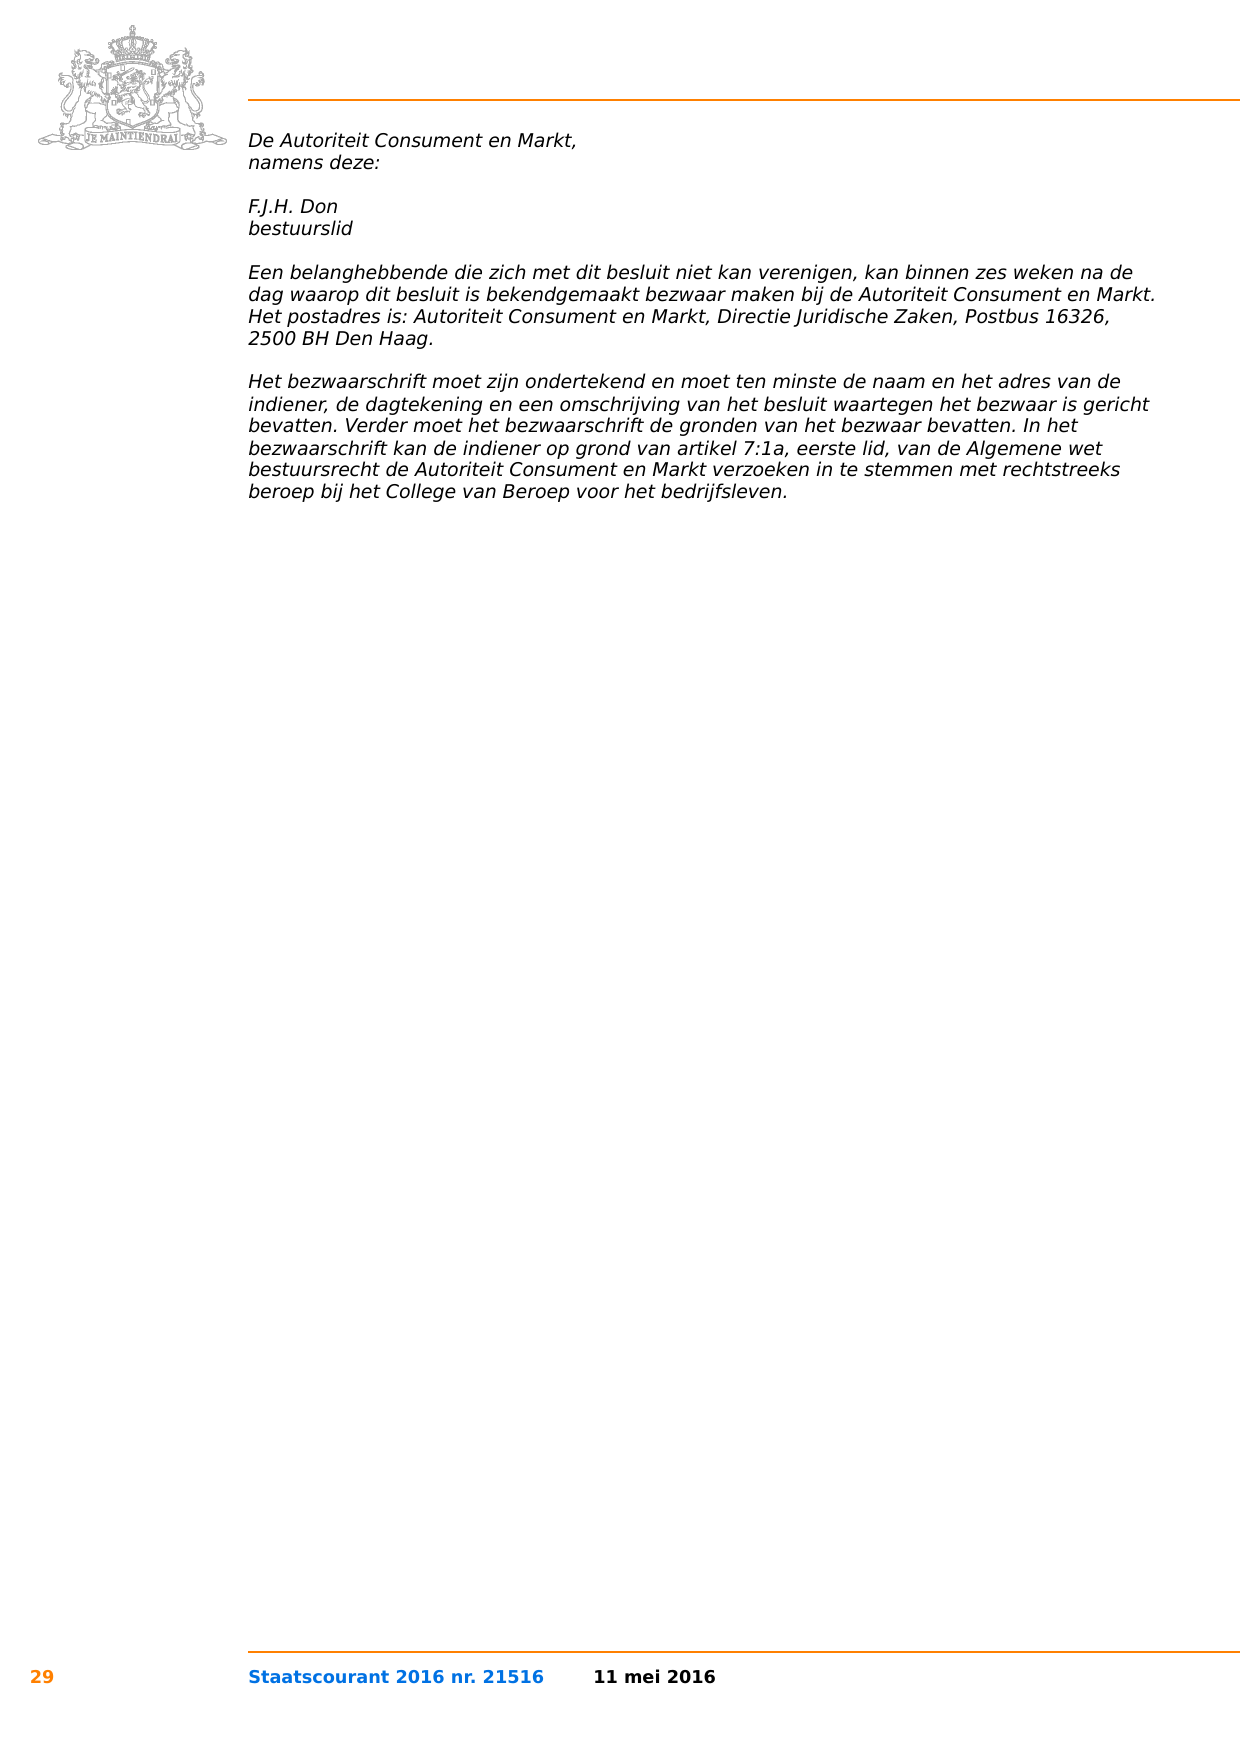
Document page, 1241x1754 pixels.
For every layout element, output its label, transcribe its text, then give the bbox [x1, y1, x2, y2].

text Een belanghebbende die zich met dit besluit niet kan verenigen, kan binnen zes weken na de dag waarop dit besluit is bekendgemaakt bezwaar maken bij de Autoriteit Consument en Markt. Het postadres is: Autoriteit Consument en Markt, Directie Juridische Zaken, Postbus 16326, 2500 BH Den Haag. [248, 262, 1163, 349]
text Het bezwaarschrift moet zijn ondertekend en moet ten minste de naam en het adres van de indiener, de dagtekening en een omschrijving van het besluit waartegen het bezwaar is gericht bevatten. Verder moet het bezwaarschrift de gronden van het bezwaar bevatten. In het bezwaarschrift kan de indiener op grond van artikel 7:1a, eerste lid, van de Algemene wet bestuursrecht de Autoriteit Consument en Markt verzoeken in te stemmen met rechtstreeks beroep bij het College van Beroep voor het bedrijfsleven. [248, 371, 1163, 503]
text De Autoriteit Consument en Markt, namens deze: F.J.H. Don bestuurslid [248, 130, 1163, 240]
picture [38, 25, 227, 150]
